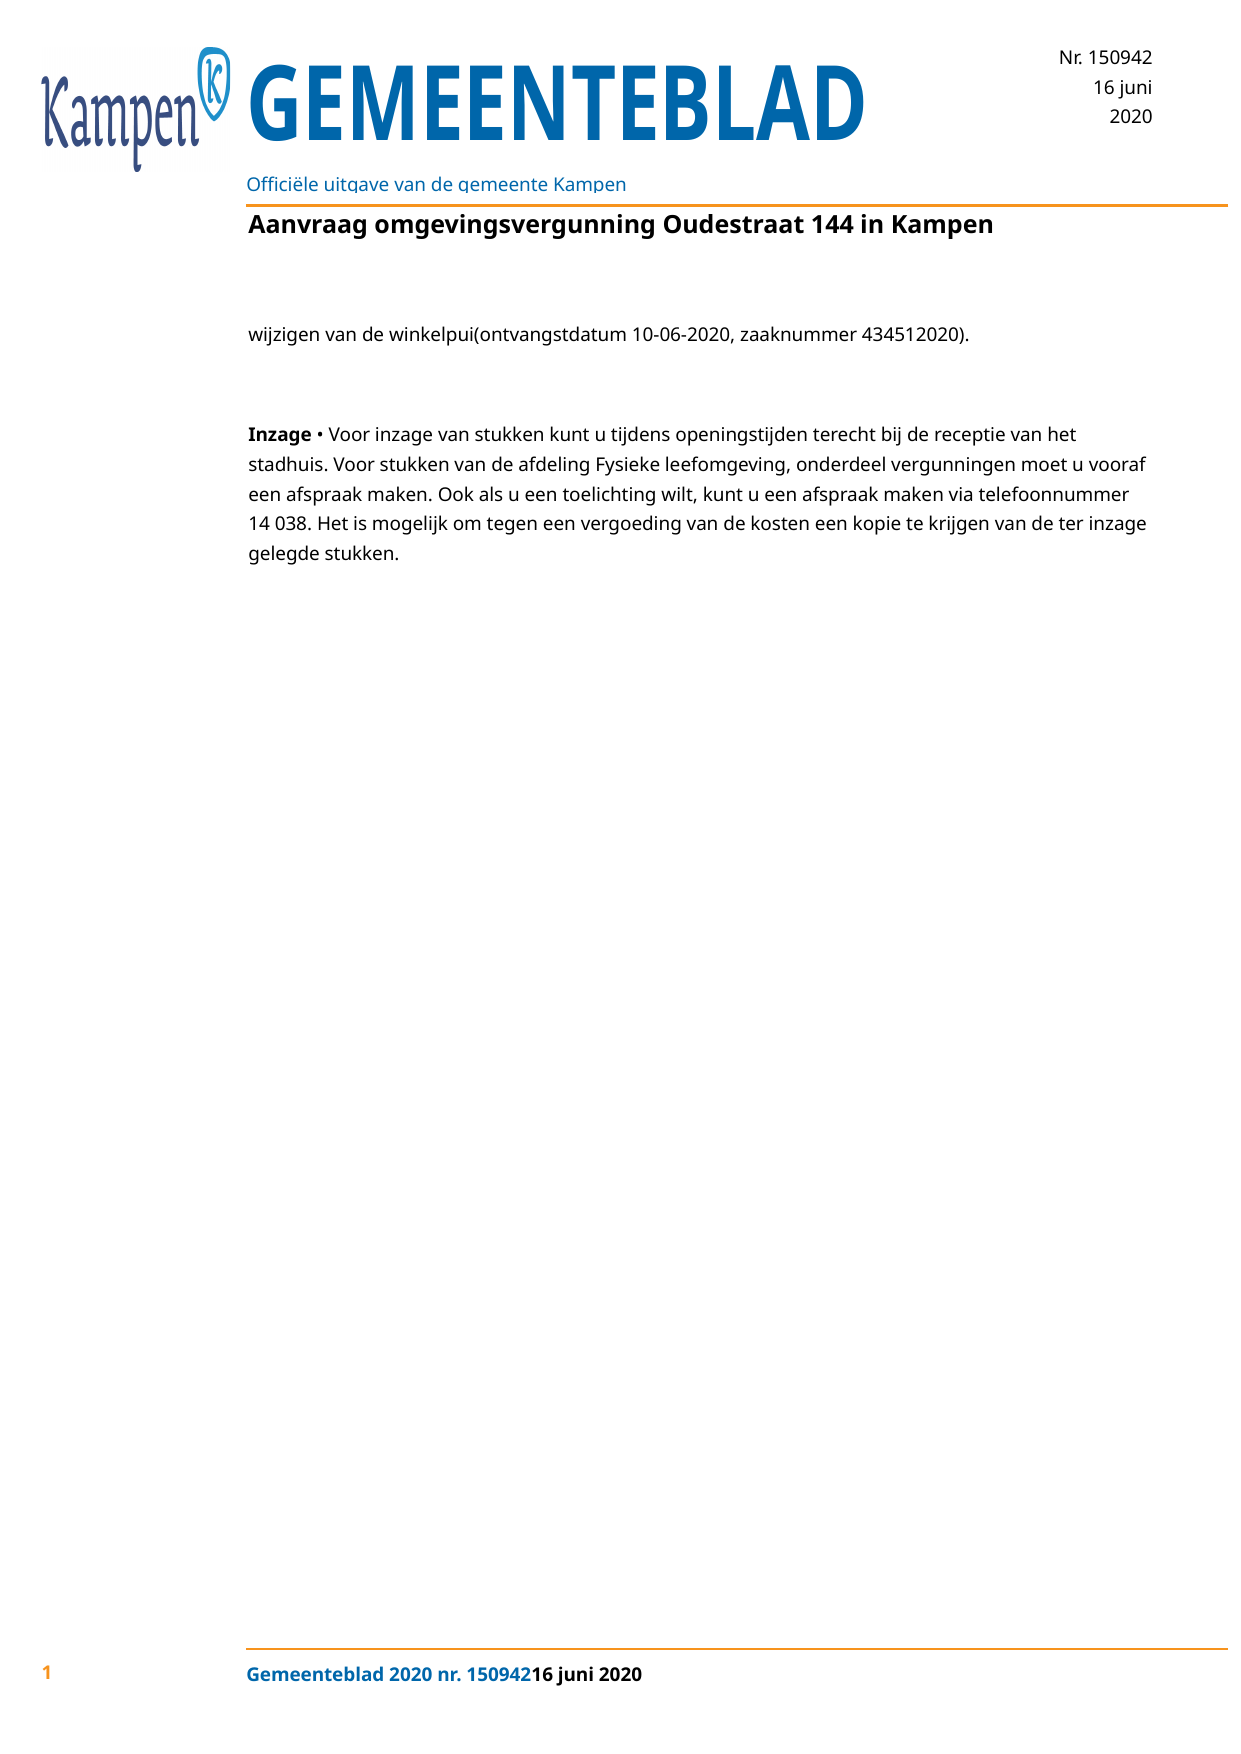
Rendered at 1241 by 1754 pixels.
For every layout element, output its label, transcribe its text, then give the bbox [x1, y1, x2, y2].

text wijzigen van de winkelpui(ontvangstdatum 10-06-2020, zaaknummer 434512020). [248, 321, 1152, 346]
text Inzage • Voor inzage van stukken kunt u tijdens openingstijden terecht bij de receptie van het stadhuis. Voor stukken van de afdeling Fysieke leefomgeving, onderdeel vergunningen moet u vooraf een afspraak maken. Ook als u een toelichting wilt, kunt u een afspraak maken via telefoonnummer 14 038. Het is mogelijk om tegen een vergoeding van de kosten een kopie te krijgen van de ter inzage gelegde stukken. [248, 422, 1152, 566]
picture [41, 47, 231, 172]
text Aanvraag omgevingsvergunning Oudestraat 144 in Kampen [248, 207, 1152, 241]
